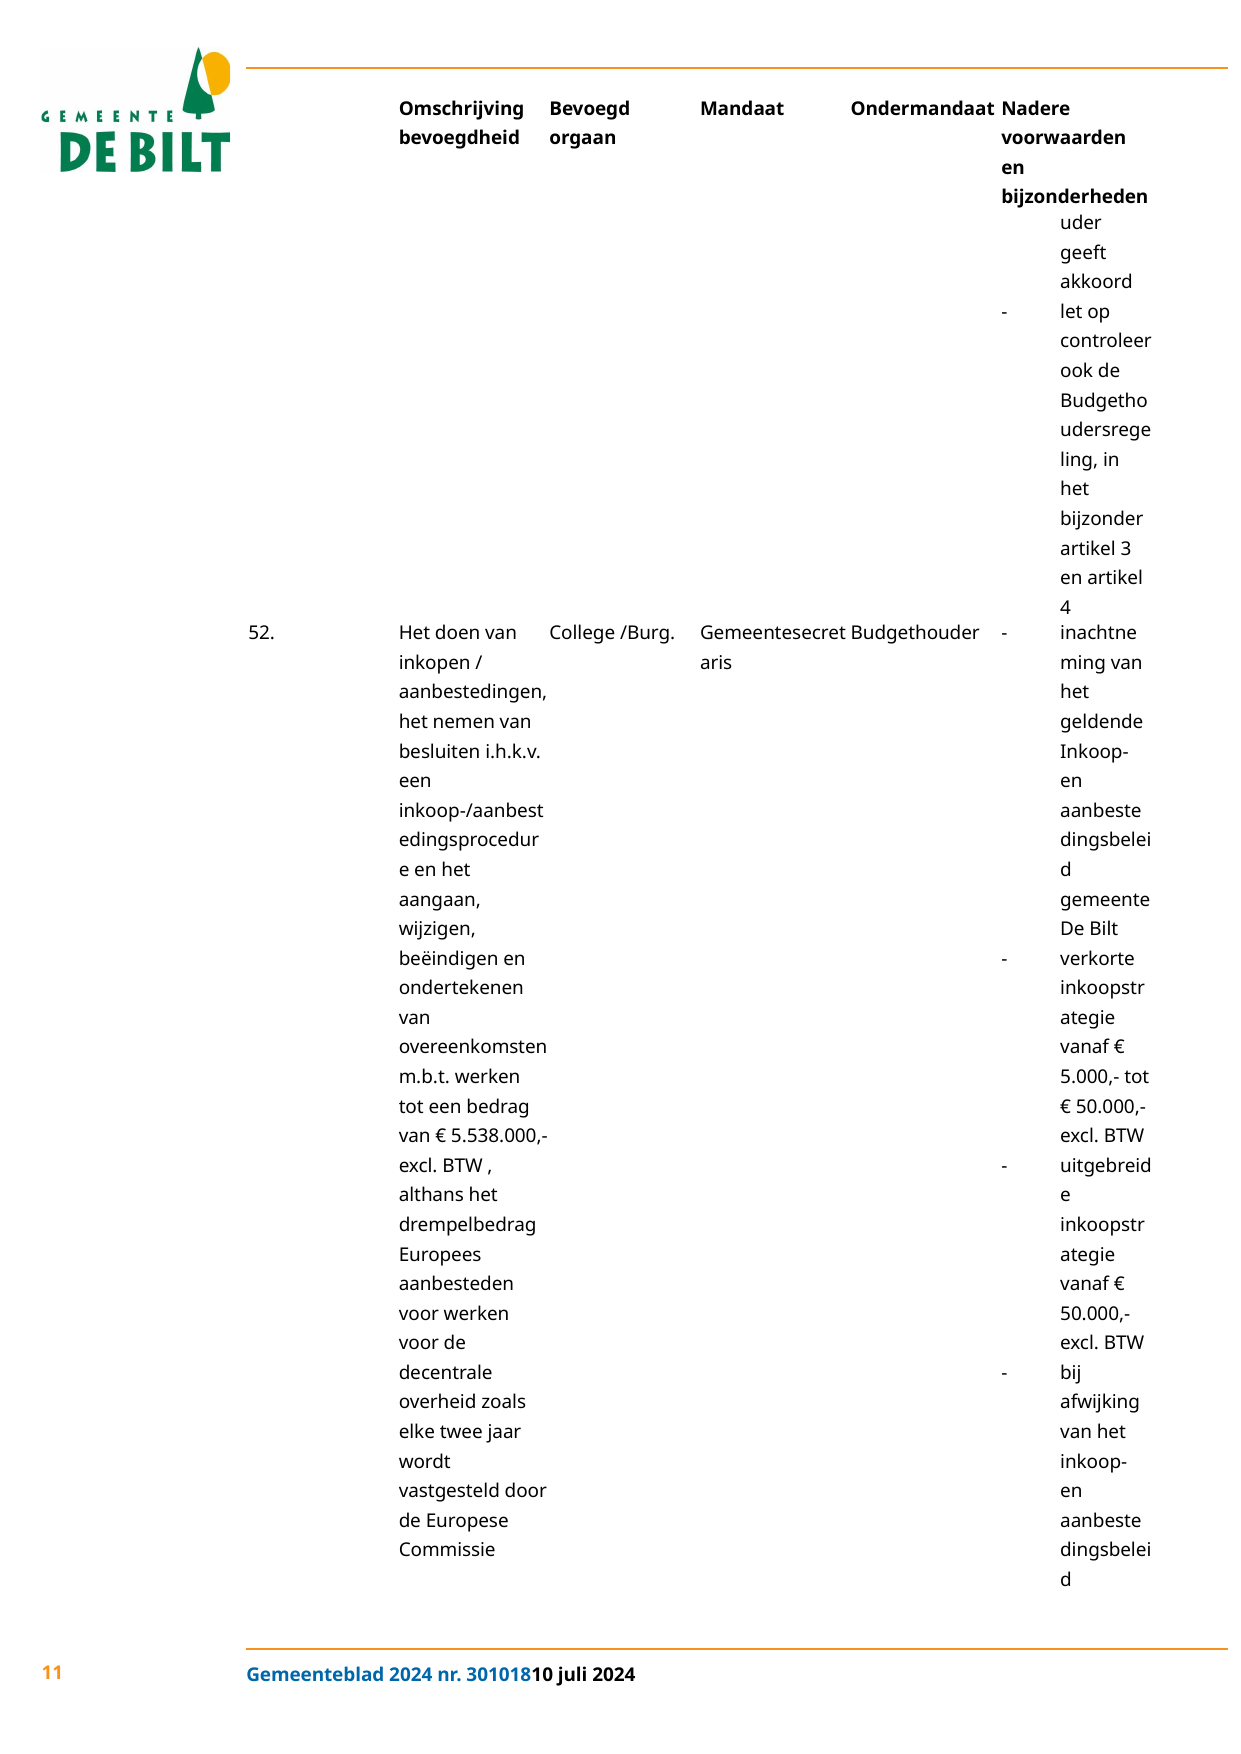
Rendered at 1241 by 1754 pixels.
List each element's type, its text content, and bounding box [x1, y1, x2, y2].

table_cell Gemeentesecretaris [700, 620, 850, 1592]
table_header Mandaat [700, 95, 850, 209]
table_header [248, 95, 398, 209]
table_cell [850, 209, 1001, 619]
table_cell uder geeft akkoord let op controleer ook de Budgethoudersregeling, in het bijzonder artikel 3 en artikel 4 [1001, 209, 1152, 619]
table_cell inachtneming van het geldende Inkoop- en aanbestedingsbeleid gemeente De Bilt verkorte inkoopstrategie vanaf € 5.000,- tot € 50.000,- excl. BTW uitgebreide inkoopstrategie vanaf € 50.000,- excl. BTW bij afwijking van het inkoop- en aanbestedingsbeleid [1001, 620, 1152, 1592]
table_header Nadere voorwaarden en bijzonderheden [1001, 95, 1152, 209]
table_cell [399, 209, 549, 619]
table_cell [248, 209, 398, 619]
table_cell 52. [248, 620, 398, 1592]
table_header Omschrijving bevoegdheid [399, 95, 549, 209]
table_cell College /Burg. [549, 620, 700, 1592]
table_header Bevoegd orgaan [549, 95, 700, 209]
table_cell [549, 209, 700, 619]
table_cell Het doen van inkopen / aanbestedingen, het nemen van besluiten i.h.k.v. een inkoop-/aanbestedingsprocedure en het aangaan, wijzigen, beëindigen en ondertekenen van overeenkomsten m.b.t. werken tot een bedrag van € 5.538.000,- excl. BTW , althans het drempelbedrag Europees aanbesteden voor werken voor de decentrale overheid zoals elke twee jaar wordt vastgesteld door de Europese Commissie [399, 620, 549, 1592]
table_cell Budgethouder [850, 620, 1001, 1592]
picture [41, 47, 231, 172]
table_cell [700, 209, 850, 619]
table_header Ondermandaat [850, 95, 1001, 209]
